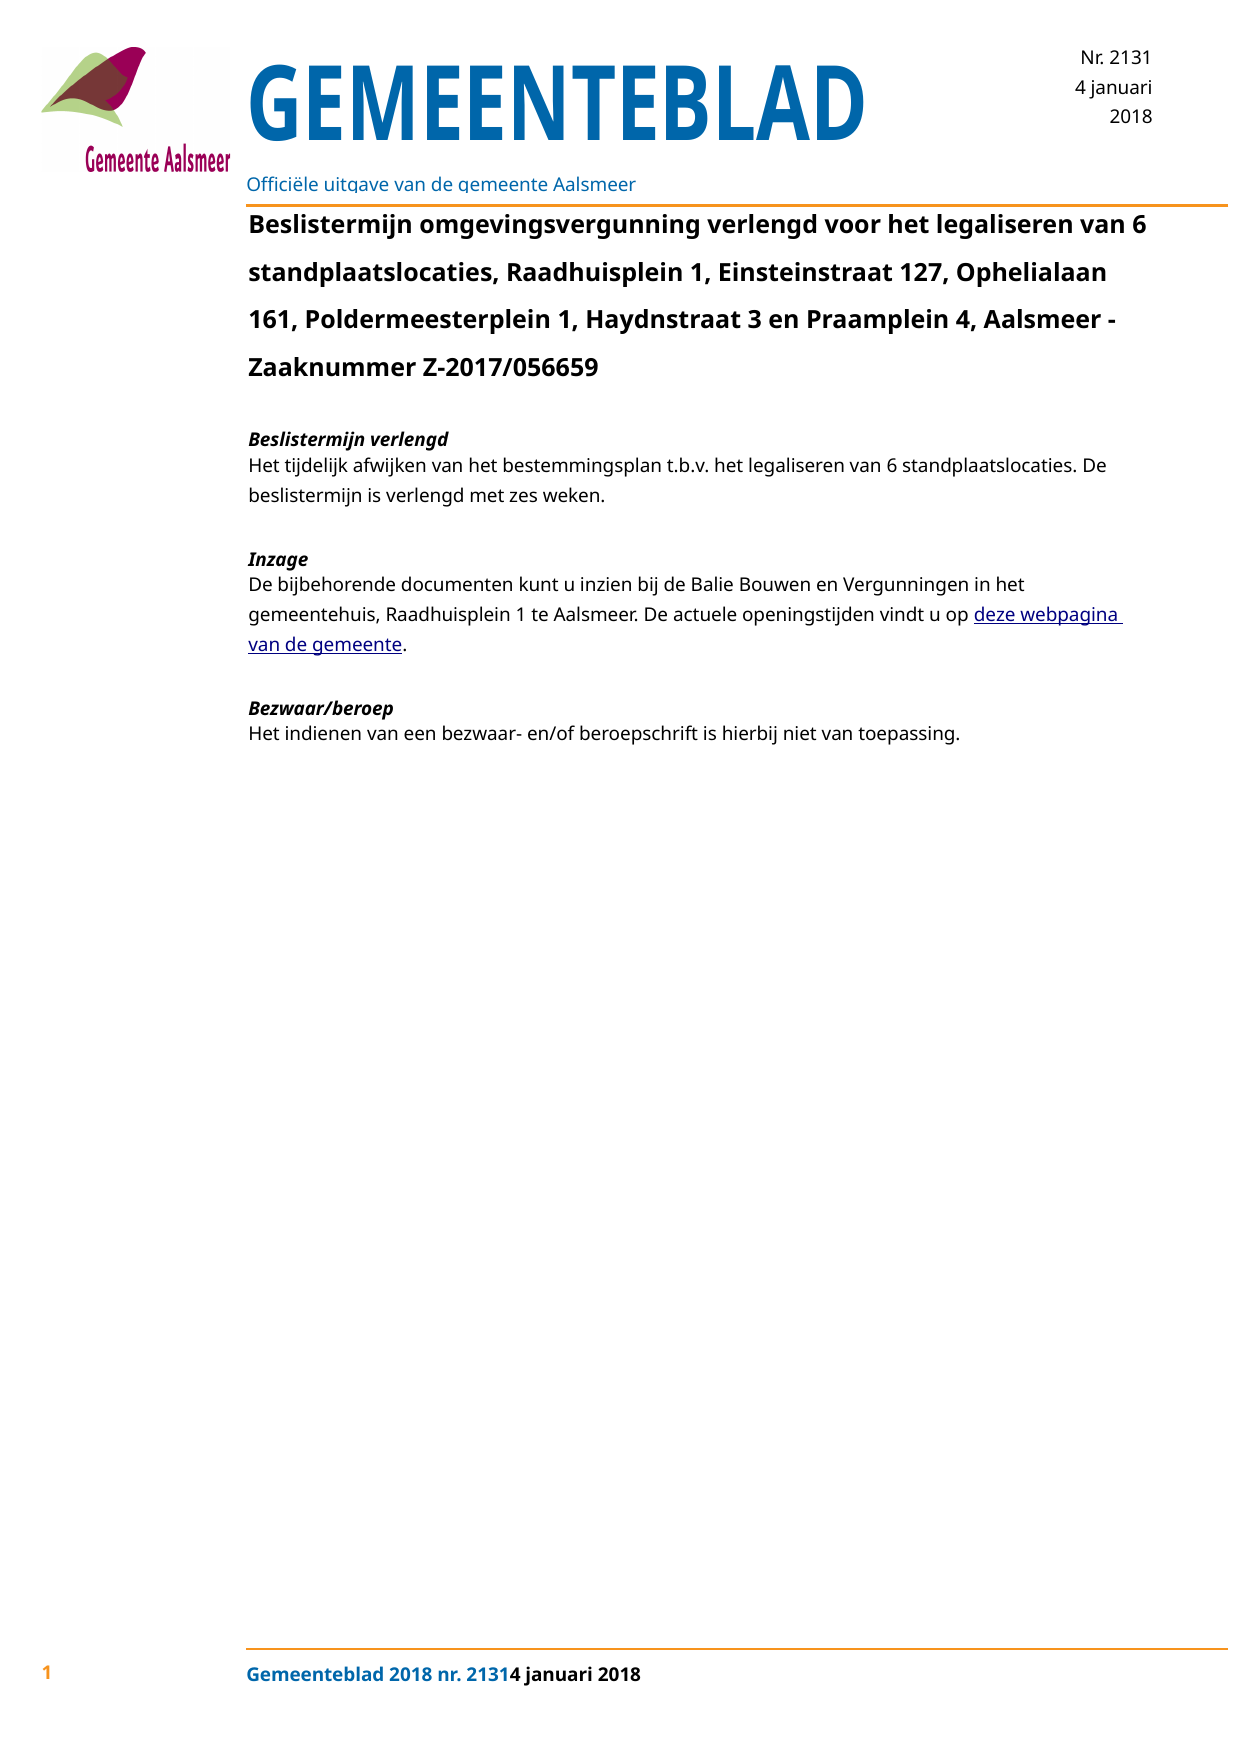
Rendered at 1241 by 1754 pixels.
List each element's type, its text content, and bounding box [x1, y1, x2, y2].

picture [41, 47, 231, 172]
text Beslistermijn omgevingsvergunning verlengd voor het legaliseren van 6 standplaatslocaties, Raadhuisplein 1, Einsteinstraat 127, Ophelialaan 161, Poldermeesterplein 1, Haydnstraat 3 en Praamplein 4, Aalsmeer - Zaaknummer Z-2017/056659 [248, 207, 1152, 384]
text Het tijdelijk afwijken van het bestemmingsplan t.b.v. het legaliseren van 6 standplaatslocaties. De beslistermijn is verlengd met zes weken. [248, 452, 1152, 508]
text Het indienen van een bezwaar- en/of beroepschrift is hierbij niet van toepassing. [248, 721, 1152, 746]
text Beslistermijn verlengd [248, 427, 1152, 452]
text Inzage [248, 546, 1152, 572]
text Bezwaar/beroep [248, 695, 1152, 721]
text De bijbehorende documenten kunt u inzien bij de Balie Bouwen en Vergunningen in het gemeentehuis, Raadhuisplein 1 te Aalsmeer. De actuele openingstijden vindt u op deze webpagina van de gemeente. [248, 572, 1152, 657]
